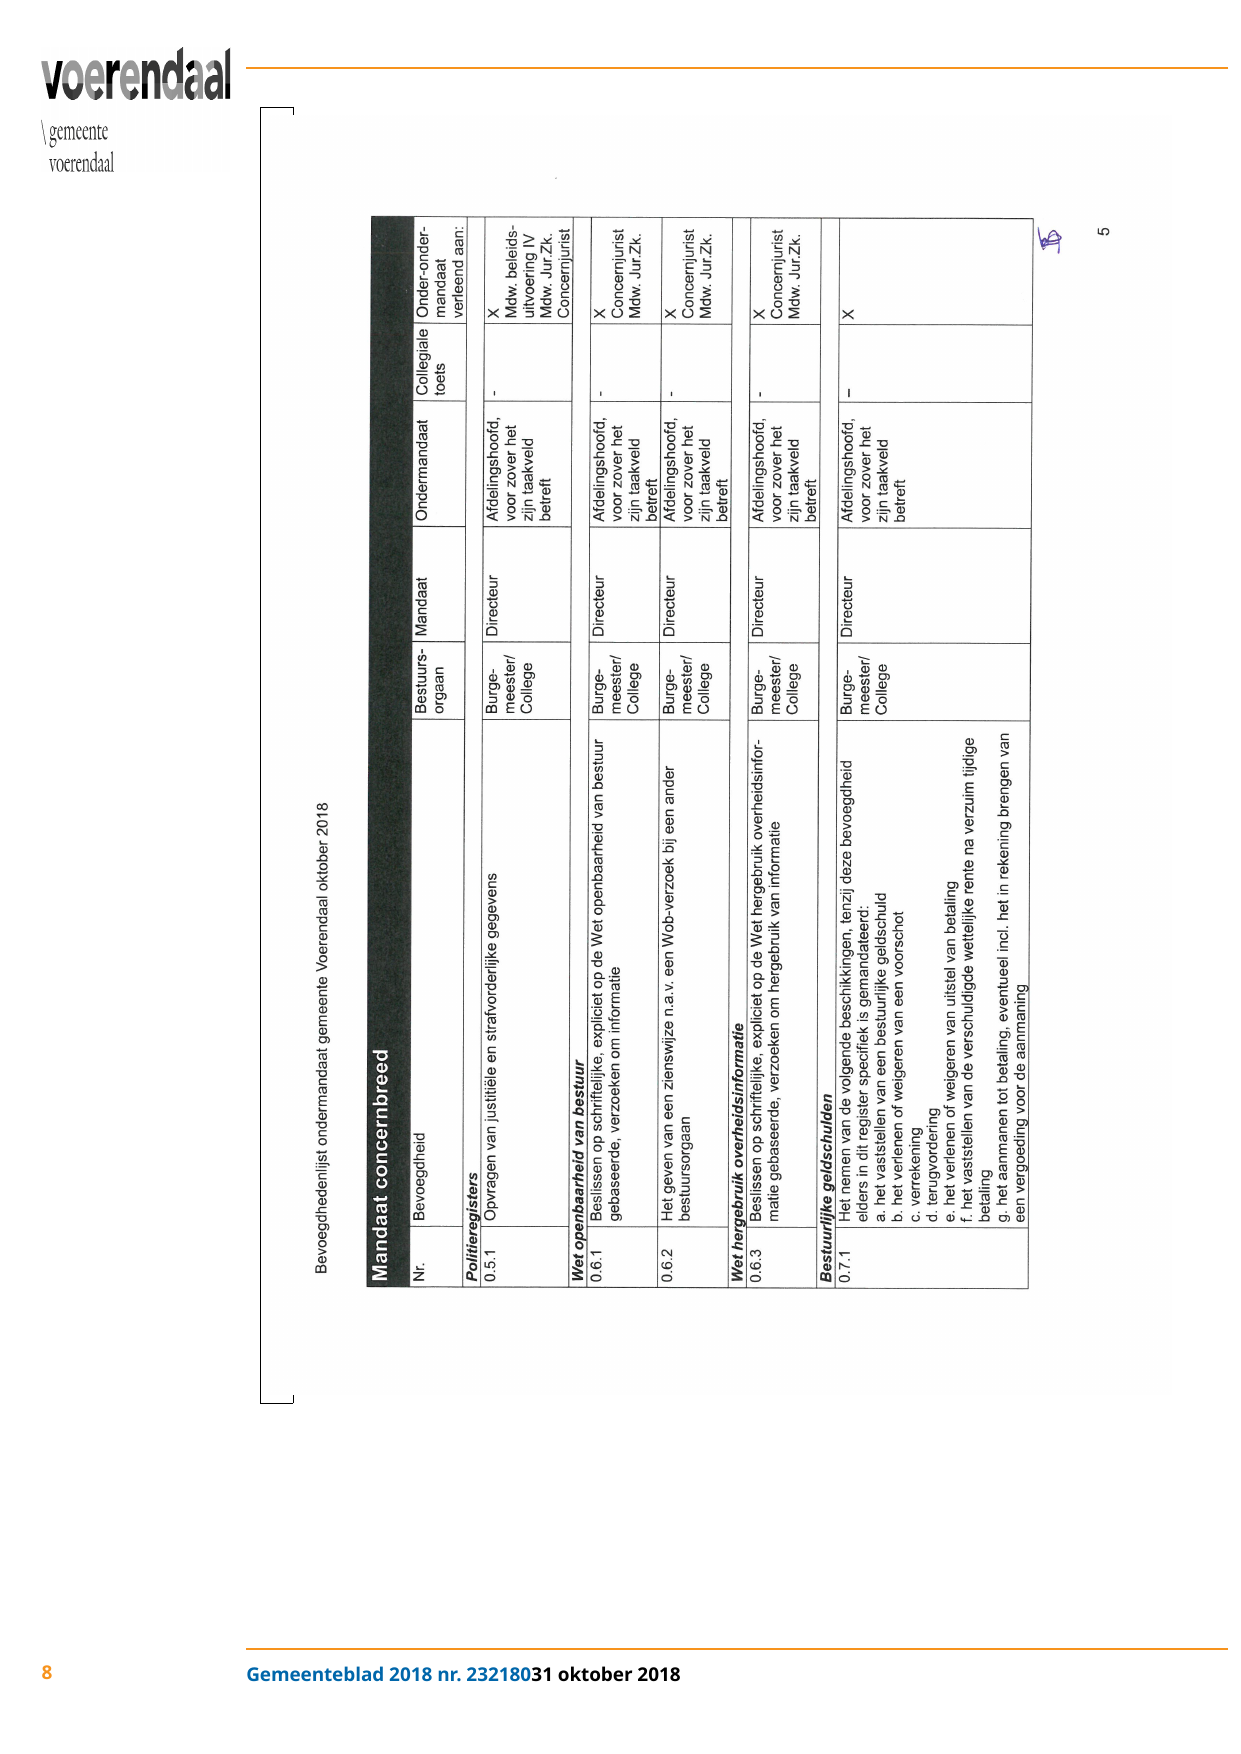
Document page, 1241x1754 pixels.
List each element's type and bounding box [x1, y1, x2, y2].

picture [41, 47, 231, 172]
picture [268, 115, 1173, 1395]
